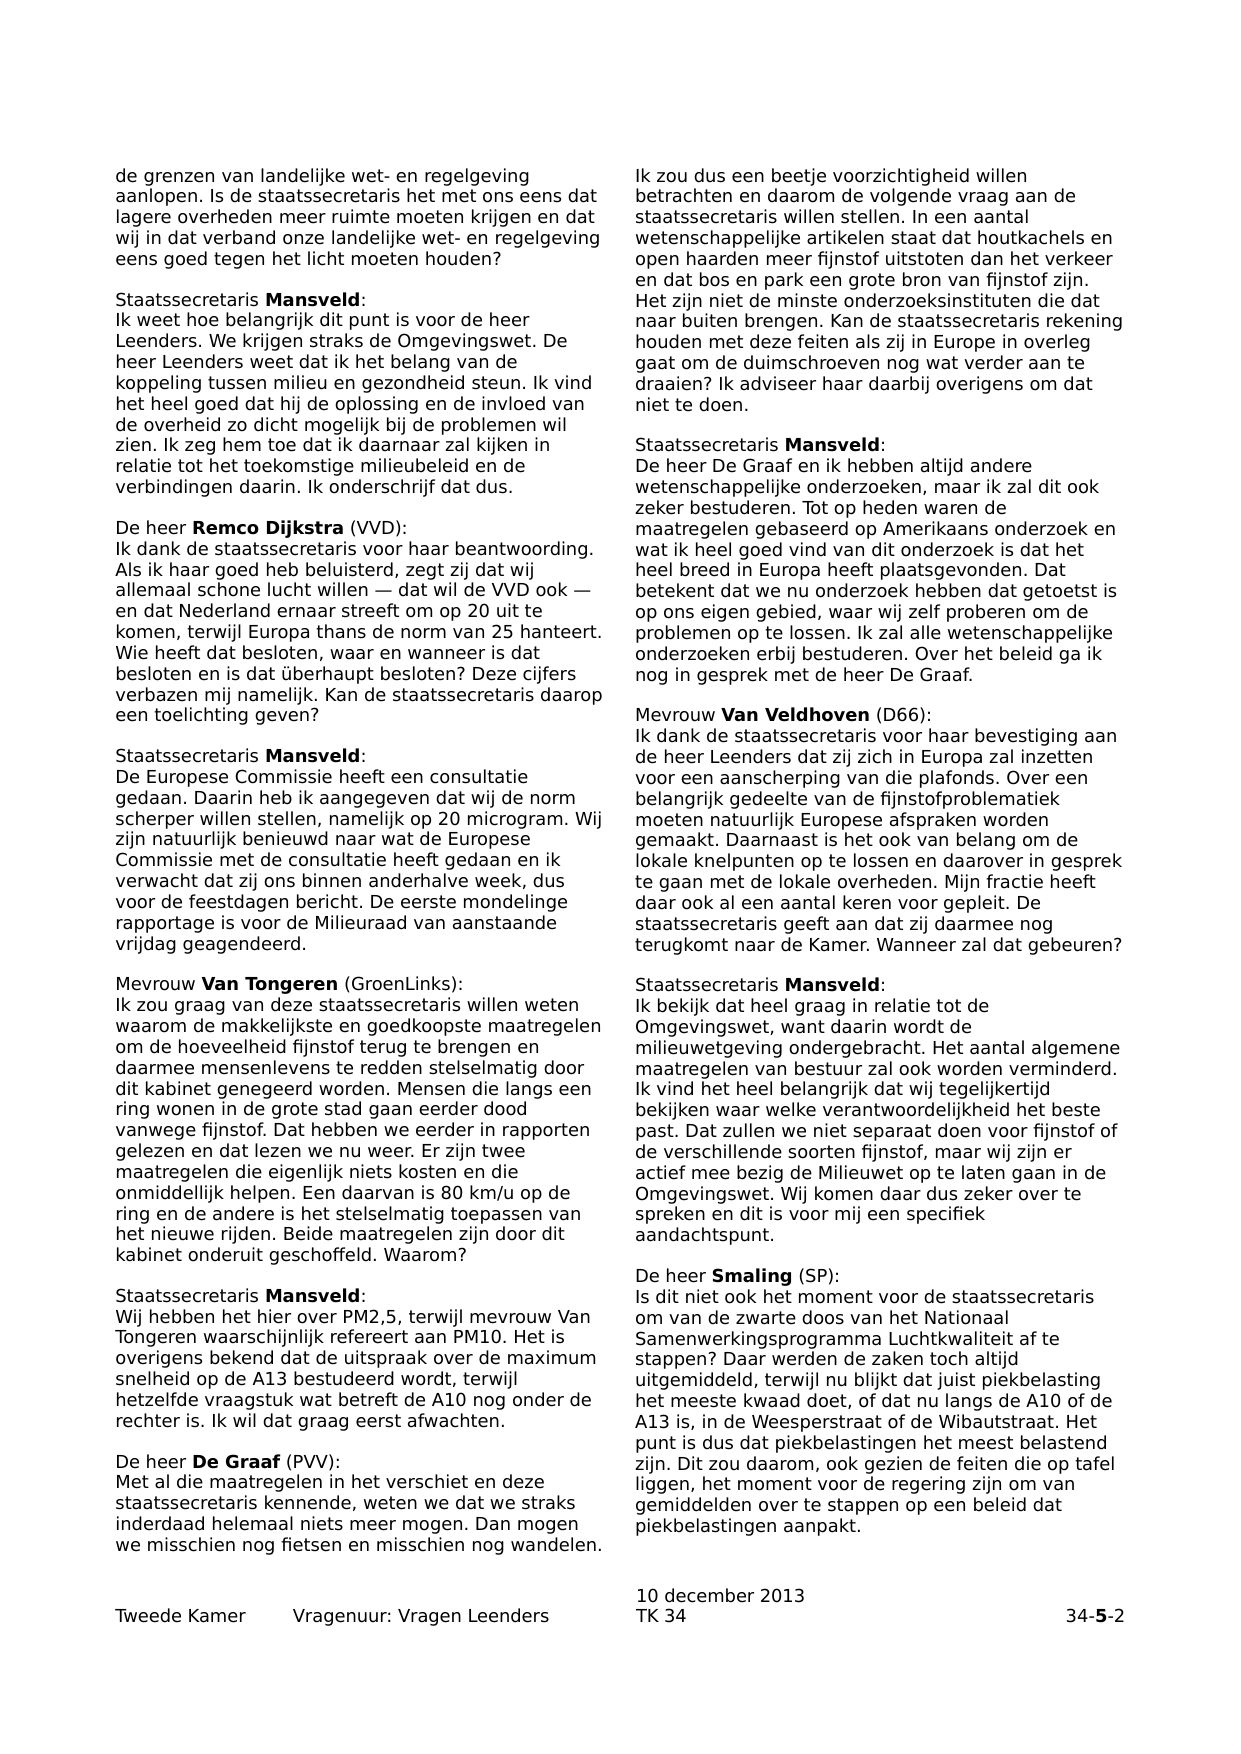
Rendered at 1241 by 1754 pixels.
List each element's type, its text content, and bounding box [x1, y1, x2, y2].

text Is dit niet ook het moment voor de staatssecretaris om van de zwarte doos van het Nationaal Samenwerkingsprogramma Luchtkwaliteit af te stappen? Daar werden de zaken toch altijd uitgemiddeld, terwijl nu blijkt dat juist piekbelasting het meeste kwaad doet, of dat nu langs de A10 of de A13 is, in de Weesperstraat of de Wibautstraat. Het punt is dus dat piekbelastingen het meest belastend zijn. Dit zou daarom, ook gezien de feiten die op tafel liggen, het moment voor de regering zijn om van gemiddelden over te stappen op een beleid dat piekbelastingen aanpakt. [635, 1287, 1125, 1537]
text De heer De Graaf (PVV): [115, 1451, 605, 1472]
text De Europese Commissie heeft een consultatie gedaan. Daarin heb ik aangegeven dat wij de norm scherper willen stellen, namelijk op 20 microgram. Wij zijn natuurlijk benieuwd naar wat de Europese Commissie met de consultatie heeft gedaan en ik verwacht dat zij ons binnen anderhalve week, dus voor de feestdagen bericht. De eerste mondelinge rapportage is voor de Milieuraad van aanstaande vrijdag geagendeerd. [115, 767, 605, 954]
text Staatssecretaris Mansveld: [635, 975, 1125, 996]
text De heer De Graaf en ik hebben altijd andere wetenschappelijke onderzoeken, maar ik zal dit ook zeker bestuderen. Tot op heden waren de maatregelen gebaseerd op Amerikaans onderzoek en wat ik heel goed vind van dit onderzoek is dat het heel breed in Europa heeft plaatsgevonden. Dat betekent dat we nu onderzoek hebben dat getoetst is op ons eigen gebied, waar wij zelf proberen om de problemen op te lossen. Ik zal alle wetenschappelijke onderzoeken erbij bestuderen. Over het beleid ga ik nog in gesprek met de heer De Graaf. [635, 456, 1125, 685]
text Mevrouw Van Tongeren (GroenLinks): [115, 974, 605, 995]
text Ik dank de staatssecretaris voor haar beantwoording. Als ik haar goed heb beluisterd, zegt zij dat wij allemaal schone lucht willen — dat wil de VVD ook — en dat Nederland ernaar streeft om op 20 uit te komen, terwijl Europa thans de norm van 25 hanteert. Wie heeft dat besloten, waar en wanneer is dat besloten en is dat überhaupt besloten? Deze cijfers verbazen mij namelijk. Kan de staatssecretaris daarop een toelichting geven? [115, 538, 605, 726]
text Staatssecretaris Mansveld: [115, 289, 605, 310]
text Ik zou graag van deze staatssecretaris willen weten waarom de makkelijkste en goedkoopste maatregelen om de hoeveelheid fijnstof terug te brengen en daarmee mensenlevens te redden stelselmatig door dit kabinet genegeerd worden. Mensen die langs een ring wonen in de grote stad gaan eerder dood vanwege fijnstof. Dat hebben we eerder in rapporten gelezen en dat lezen we nu weer. Er zijn twee maatregelen die eigenlijk niets kosten en die onmiddellijk helpen. Een daarvan is 80 km/u op de ring en de andere is het stelselmatig toepassen van het nieuwe rijden. Beide maatregelen zijn door dit kabinet onderuit geschoffeld. Waarom? [115, 995, 605, 1266]
text Staatssecretaris Mansveld: [635, 435, 1125, 456]
text Wij hebben het hier over PM2,5, terwijl mevrouw Van Tongeren waarschijnlijk refereert aan PM10. Het is overigens bekend dat de uitspraak over de maximum snelheid op de A13 bestudeerd wordt, terwijl hetzelfde vraagstuk wat betreft de A10 nog onder de rechter is. Ik wil dat graag eerst afwachten. [115, 1306, 605, 1431]
text Ik dank de staatssecretaris voor haar bevestiging aan de heer Leenders dat zij zich in Europa zal inzetten voor een aanscherping van die plafonds. Over een belangrijk gedeelte van de fijnstofproblematiek moeten natuurlijk Europese afspraken worden gemaakt. Daarnaast is het ook van belang om de lokale knelpunten op te lossen en daarover in gesprek te gaan met de lokale overheden. Mijn fractie heeft daar ook al een aantal keren voor gepleit. De staatssecretaris geeft aan dat zij daarmee nog terugkomt naar de Kamer. Wanneer zal dat gebeuren? [635, 726, 1125, 955]
text De heer Remco Dijkstra (VVD): [115, 518, 605, 538]
text Staatssecretaris Mansveld: [115, 1286, 605, 1306]
text Ik zou dus een beetje voorzichtigheid willen betrachten en daarom de volgende vraag aan de staatssecretaris willen stellen. In een aantal wetenschappelijke artikelen staat dat houtkachels en open haarden meer fijnstof uitstoten dan het verkeer en dat bos en park een grote bron van fijnstof zijn. Het zijn niet de minste onderzoeksinstituten die dat naar buiten brengen. Kan de staatssecretaris rekening houden met deze feiten als zij in Europe in overleg gaat om de duimschroeven nog wat verder aan te draaien? Ik adviseer haar daarbij overigens om dat niet te doen. [635, 165, 1125, 415]
text Met al die maatregelen in het verschiet en deze staatssecretaris kennende, weten we dat we straks inderdaad helemaal niets meer mogen. Dan mogen we misschien nog fietsen en misschien nog wandelen. [115, 1472, 605, 1556]
text de grenzen van landelijke wet- en regelgeving aanlopen. Is de staatssecretaris het met ons eens dat lagere overheden meer ruimte moeten krijgen en dat wij in dat verband onze landelijke wet- en regelgeving eens goed tegen het licht moeten houden? [115, 165, 605, 269]
text Staatssecretaris Mansveld: [115, 746, 605, 767]
text De heer Smaling (SP): [635, 1266, 1125, 1287]
text Ik weet hoe belangrijk dit punt is voor de heer Leenders. We krijgen straks de Omgevingswet. De heer Leenders weet dat ik het belang van de koppeling tussen milieu en gezondheid steun. Ik vind het heel goed dat hij de oplossing en de invloed van de overheid zo dicht mogelijk bij de problemen wil zien. Ik zeg hem toe dat ik daarnaar zal kijken in relatie tot het toekomstige milieubeleid en de verbindingen daarin. Ik onderschrijf dat dus. [115, 310, 605, 498]
text Mevrouw Van Veldhoven (D66): [635, 705, 1125, 726]
text Ik bekijk dat heel graag in relatie tot de Omgevingswet, want daarin wordt de milieuwetgeving ondergebracht. Het aantal algemene maatregelen van bestuur zal ook worden verminderd. Ik vind het heel belangrijk dat wij tegelijkertijd bekijken waar welke verantwoordelijkheid het beste past. Dat zullen we niet separaat doen voor fijnstof of de verschillende soorten fijnstof, maar wij zijn er actief mee bezig de Milieuwet op te laten gaan in de Omgevingswet. Wij komen daar dus zeker over te spreken en dit is voor mij een specifiek aandachtspunt. [635, 996, 1125, 1246]
